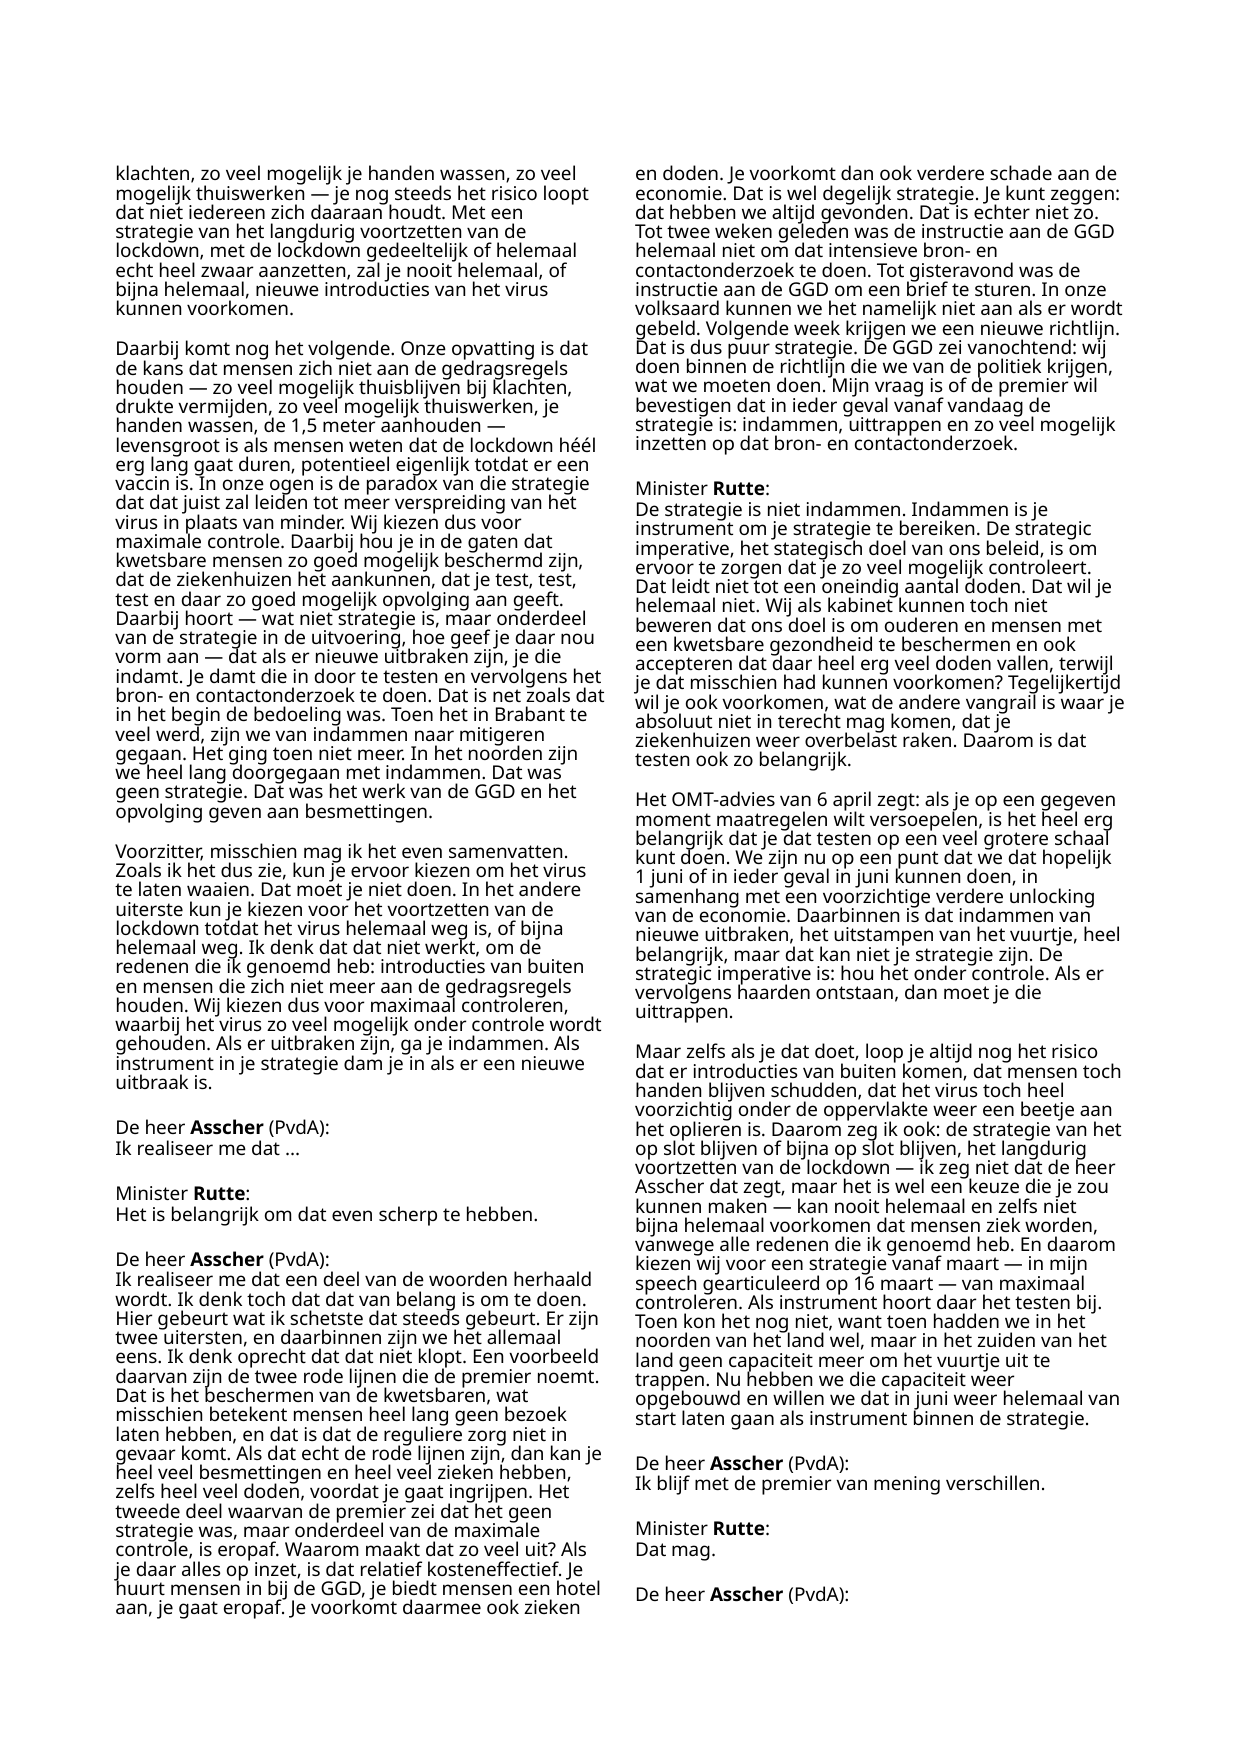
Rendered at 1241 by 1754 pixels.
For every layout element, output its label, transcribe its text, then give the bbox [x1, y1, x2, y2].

text De heer Asscher (PvdA): [635, 1450, 1125, 1475]
text De heer Asscher (PvdA): [635, 1581, 1125, 1607]
text De heer Asscher (PvdA): [115, 1246, 605, 1271]
text Ik realiseer me dat ... [115, 1140, 605, 1159]
text De strategie is niet indammen. Indammen is je instrument om je strategie te bereiken. De strategic imperative, het stategisch doel van ons beleid, is om ervoor te zorgen dat je zo veel mogelijk controleert. Dat leidt niet tot een oneindig aantal doden. Dat wil je helemaal niet. Wij als kabinet kunnen toch niet beweren dat ons doel is om ouderen en mensen met een kwetsbare gezondheid te beschermen en ook accepteren dat daar heel erg veel doden vallen, terwijl je dat misschien had kunnen voorkomen? Tegelijkertijd wil je ook voorkomen, wat de andere vangrail is waar je absoluut niet in terecht mag komen, dat je ziekenhuizen weer overbelast raken. Daarom is dat testen ook zo belangrijk. [635, 501, 1125, 771]
text klachten, zo veel mogelijk je handen wassen, zo veel mogelijk thuiswerken — je nog steeds het risico loopt dat niet iedereen zich daaraan houdt. Met een strategie van het langdurig voortzetten van de lockdown, met de lockdown gedeeltelijk of helemaal echt heel zwaar aanzetten, zal je nooit helemaal, of bijna helemaal, nieuwe introducties van het virus kunnen voorkomen. [115, 165, 605, 319]
text Maar zelfs als je dat doet, loop je altijd nog het risico dat er introducties van buiten komen, dat mensen toch handen blijven schudden, dat het virus toch heel voorzichtig onder de oppervlakte weer een beetje aan het oplieren is. Daarom zeg ik ook: de strategie van het op slot blijven of bijna op slot blijven, het langdurig voortzetten van de lockdown — ik zeg niet dat de heer Asscher dat zegt, maar het is wel een keuze die je zou kunnen maken — kan nooit helemaal en zelfs niet bijna helemaal voorkomen dat mensen ziek worden, vanwege alle redenen die ik genoemd heb. En daarom kiezen wij voor een strategie vanaf maart — in mijn speech gearticuleerd op 16 maart — van maximaal controleren. Als instrument hoort daar het testen bij. Toen kon het nog niet, want toen hadden we in het noorden van het land wel, maar in het zuiden van het land geen capaciteit meer om het vuurtje uit te trappen. Nu hebben we die capaciteit weer opgebouwd en willen we dat in juni weer helemaal van start laten gaan als instrument binnen de strategie. [635, 1043, 1125, 1429]
text Het is belangrijk om dat even scherp te hebben. [115, 1206, 605, 1225]
text Voorzitter, misschien mag ik het even samenvatten. Zoals ik het dus zie, kun je ervoor kiezen om het virus te laten waaien. Dat moet je niet doen. In het andere uiterste kun je kiezen voor het voortzetten van de lockdown totdat het virus helemaal weg is, of bijna helemaal weg. Ik denk dat dat niet werkt, om de redenen die ik genoemd heb: introducties van buiten en mensen die zich niet meer aan de gedragsregels houden. Wij kiezen dus voor maximaal controleren, waarbij het virus zo veel mogelijk onder controle wordt gehouden. Als er uitbraken zijn, ga je indammen. Als instrument in je strategie dam je in als er een nieuwe uitbraak is. [115, 843, 605, 1093]
text Dat mag. [635, 1541, 1125, 1561]
text Minister Rutte: [115, 1180, 605, 1206]
text Ik blijf met de premier van mening verschillen. [635, 1475, 1125, 1495]
text De heer Asscher (PvdA): [115, 1114, 605, 1140]
text en doden. Je voorkomt dan ook verdere schade aan de economie. Dat is wel degelijk strategie. Je kunt zeggen: dat hebben we altijd gevonden. Dat is echter niet zo. Tot twee weken geleden was de instructie aan de GGD helemaal niet om dat intensieve bron- en contactonderzoek te doen. Tot gisteravond was de instructie aan de GGD om een brief te sturen. In onze volksaard kunnen we het namelijk niet aan als er wordt gebeld. Volgende week krijgen we een nieuwe richtlijn. Dat is dus puur strategie. De GGD zei vanochtend: wij doen binnen de richtlijn die we van de politiek krijgen, wat we moeten doen. Mijn vraag is of de premier wil bevestigen dat in ieder geval vanaf vandaag de strategie is: indammen, uittrappen en zo veel mogelijk inzetten op dat bron- en contactonderzoek. [635, 165, 1125, 454]
text Minister Rutte: [635, 475, 1125, 501]
text Minister Rutte: [635, 1516, 1125, 1541]
text Ik realiseer me dat een deel van de woorden herhaald wordt. Ik denk toch dat dat van belang is om te doen. Hier gebeurt wat ik schetste dat steeds gebeurt. Er zijn twee uitersten, en daarbinnen zijn we het allemaal eens. Ik denk oprecht dat dat niet klopt. Een voorbeeld daarvan zijn de twee rode lijnen die de premier noemt. Dat is het beschermen van de kwetsbaren, wat misschien betekent mensen heel lang geen bezoek laten hebben, en dat is dat de reguliere zorg niet in gevaar komt. Als dat echt de rode lijnen zijn, dan kan je heel veel besmettingen en heel veel zieken hebben, zelfs heel veel doden, voordat je gaat ingrijpen. Het tweede deel waarvan de premier zei dat het geen strategie was, maar onderdeel van de maximale controle, is eropaf. Waarom maakt dat zo veel uit? Als je daar alles op inzet, is dat relatief kosteneffectief. Je huurt mensen in bij de GGD, je biedt mensen een hotel aan, je gaat eropaf. Je voorkomt daarmee ook zieken [115, 1271, 605, 1618]
text Het OMT-advies van 6 april zegt: als je op een gegeven moment maatregelen wilt versoepelen, is het heel erg belangrijk dat je dat testen op een veel grotere schaal kunt doen. We zijn nu op een punt dat we dat hopelijk 1 juni of in ieder geval in juni kunnen doen, in samenhang met een voorzichtige verdere unlocking van de economie. Daarbinnen is dat indammen van nieuwe uitbraken, het uitstampen van het vuurtje, heel belangrijk, maar dat kan niet je strategie zijn. De strategic imperative is: hou het onder controle. Als er vervolgens haarden ontstaan, dan moet je die uittrappen. [635, 791, 1125, 1023]
text Daarbij komt nog het volgende. Onze opvatting is dat de kans dat mensen zich niet aan de gedragsregels houden — zo veel mogelijk thuisblijven bij klachten, drukte vermijden, zo veel mogelijk thuiswerken, je handen wassen, de 1,5 meter aanhouden — levensgroot is als mensen weten dat de lockdown héél erg lang gaat duren, potentieel eigenlijk totdat er een vaccin is. In onze ogen is de paradox van die strategie dat dat juist zal leiden tot meer verspreiding van het virus in plaats van minder. Wij kiezen dus voor maximale controle. Daarbij hou je in de gaten dat kwetsbare mensen zo goed mogelijk beschermd zijn, dat de ziekenhuizen het aankunnen, dat je test, test, test en daar zo goed mogelijk opvolging aan geeft. Daarbij hoort — wat niet strategie is, maar onderdeel van de strategie in de uitvoering, hoe geef je daar nou vorm aan — dat als er nieuwe uitbraken zijn, je die indamt. Je damt die in door te testen en vervolgens het bron- en contactonderzoek te doen. Dat is net zoals dat in het begin de bedoeling was. Toen het in Brabant te veel werd, zijn we van indammen naar mitigeren gegaan. Het ging toen niet meer. In het noorden zijn we heel lang doorgegaan met indammen. Dat was geen strategie. Dat was het werk van de GGD en het opvolging geven aan besmettingen. [115, 340, 605, 822]
